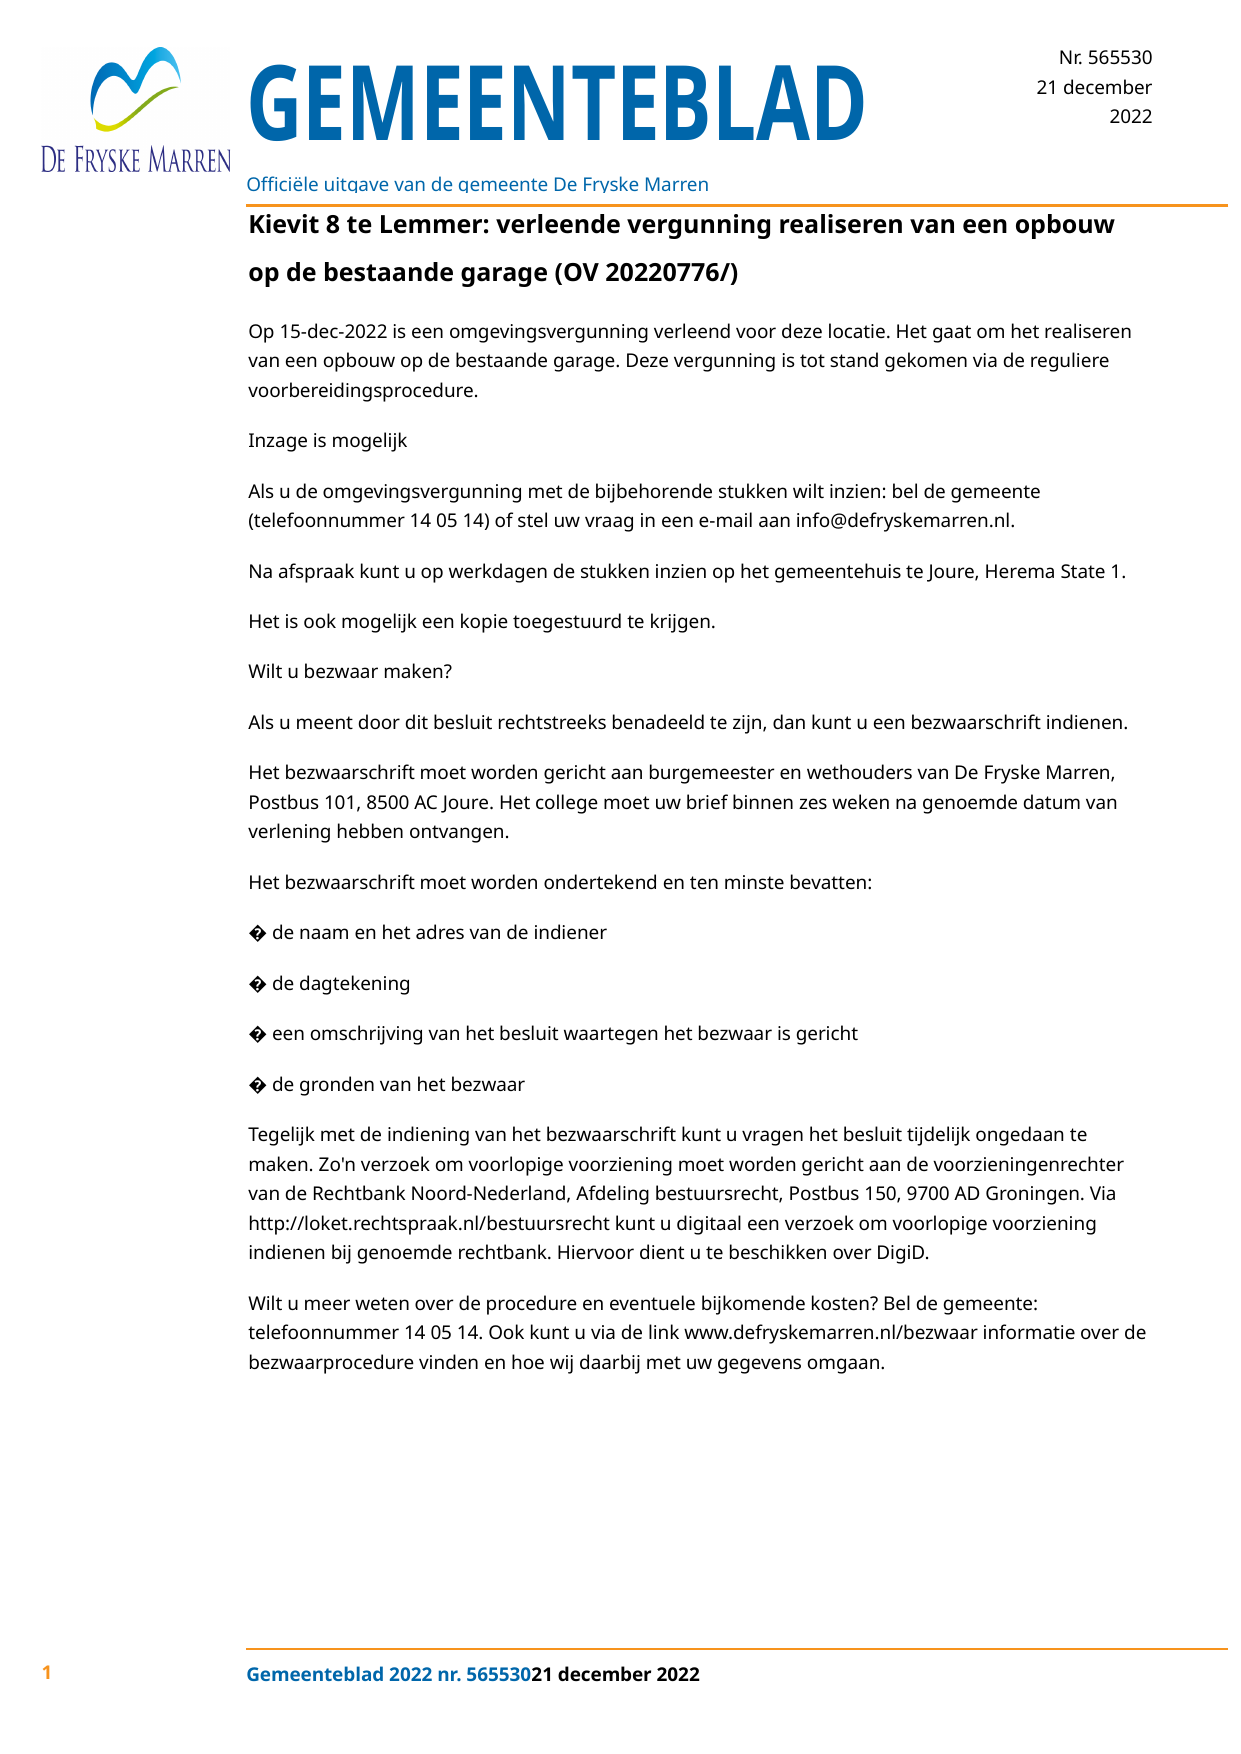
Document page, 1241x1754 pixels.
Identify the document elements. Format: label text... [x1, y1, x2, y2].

picture [41, 47, 231, 172]
text � de naam en het adres van de indiener [248, 919, 1152, 945]
text Als u meent door dit besluit rechtstreeks benadeeld te zijn, dan kunt u een bezwaarschrift indienen. [248, 709, 1152, 735]
text Het bezwaarschrift moet worden gericht aan burgemeester en wethouders van De Fryske Marren, Postbus 101, 8500 AC Joure. Het college moet uw brief binnen zes weken na genoemde datum van verlening hebben ontvangen. [248, 759, 1152, 844]
text Wilt u bezwaar maken? [248, 659, 1152, 684]
text Op 15-dec-2022 is een omgevingsvergunning verleend voor deze locatie. Het gaat om het realiseren van een opbouw op de bestaande garage. Deze vergunning is tot stand gekomen via de reguliere voorbereidingsprocedure. [248, 318, 1152, 403]
text Als u de omgevingsvergunning met de bijbehorende stukken wilt inzien: bel de gemeente (telefoonnummer 14 05 14) of stel uw vraag in een e-mail aan info@defryskemarren.nl. [248, 478, 1152, 533]
text � de dagtekening [248, 970, 1152, 996]
text Na afspraak kunt u op werkdagen de stukken inzien op het gemeentehuis te Joure, Herema State 1. [248, 558, 1152, 584]
text � de gronden van het bezwaar [248, 1071, 1152, 1097]
text Het is ook mogelijk een kopie toegestuurd te krijgen. [248, 608, 1152, 634]
text Tegelijk met de indiening van het bezwaarschrift kunt u vragen het besluit tijdelijk ongedaan te maken. Zo'n verzoek om voorlopige voorziening moet worden gericht aan de voorzieningenrechter van de Rechtbank Noord-Nederland, Afdeling bestuursrecht, Postbus 150, 9700 AD Groningen. Via http://loket.rechtspraak.nl/bestuursrecht kunt u digitaal een verzoek om voorlopige voorziening indienen bij genoemde rechtbank. Hiervoor dient u te beschikken over DigiD. [248, 1121, 1152, 1265]
text � een omschrijving van het besluit waartegen het bezwaar is gericht [248, 1020, 1152, 1046]
text Inzage is mogelijk [248, 427, 1152, 453]
text Wilt u meer weten over de procedure en eventuele bijkomende kosten? Bel de gemeente: telefoonnummer 14 05 14. Ook kunt u via de link www.defryskemarren.nl/bezwaar informatie over de bezwaarprocedure vinden en hoe wij daarbij met uw gegevens omgaan. [248, 1290, 1152, 1375]
text Kievit 8 te Lemmer: verleende vergunning realiseren van een opbouw op de bestaande garage (OV 20220776/) [248, 207, 1152, 288]
text Het bezwaarschrift moet worden ondertekend en ten minste bevatten: [248, 869, 1152, 895]
